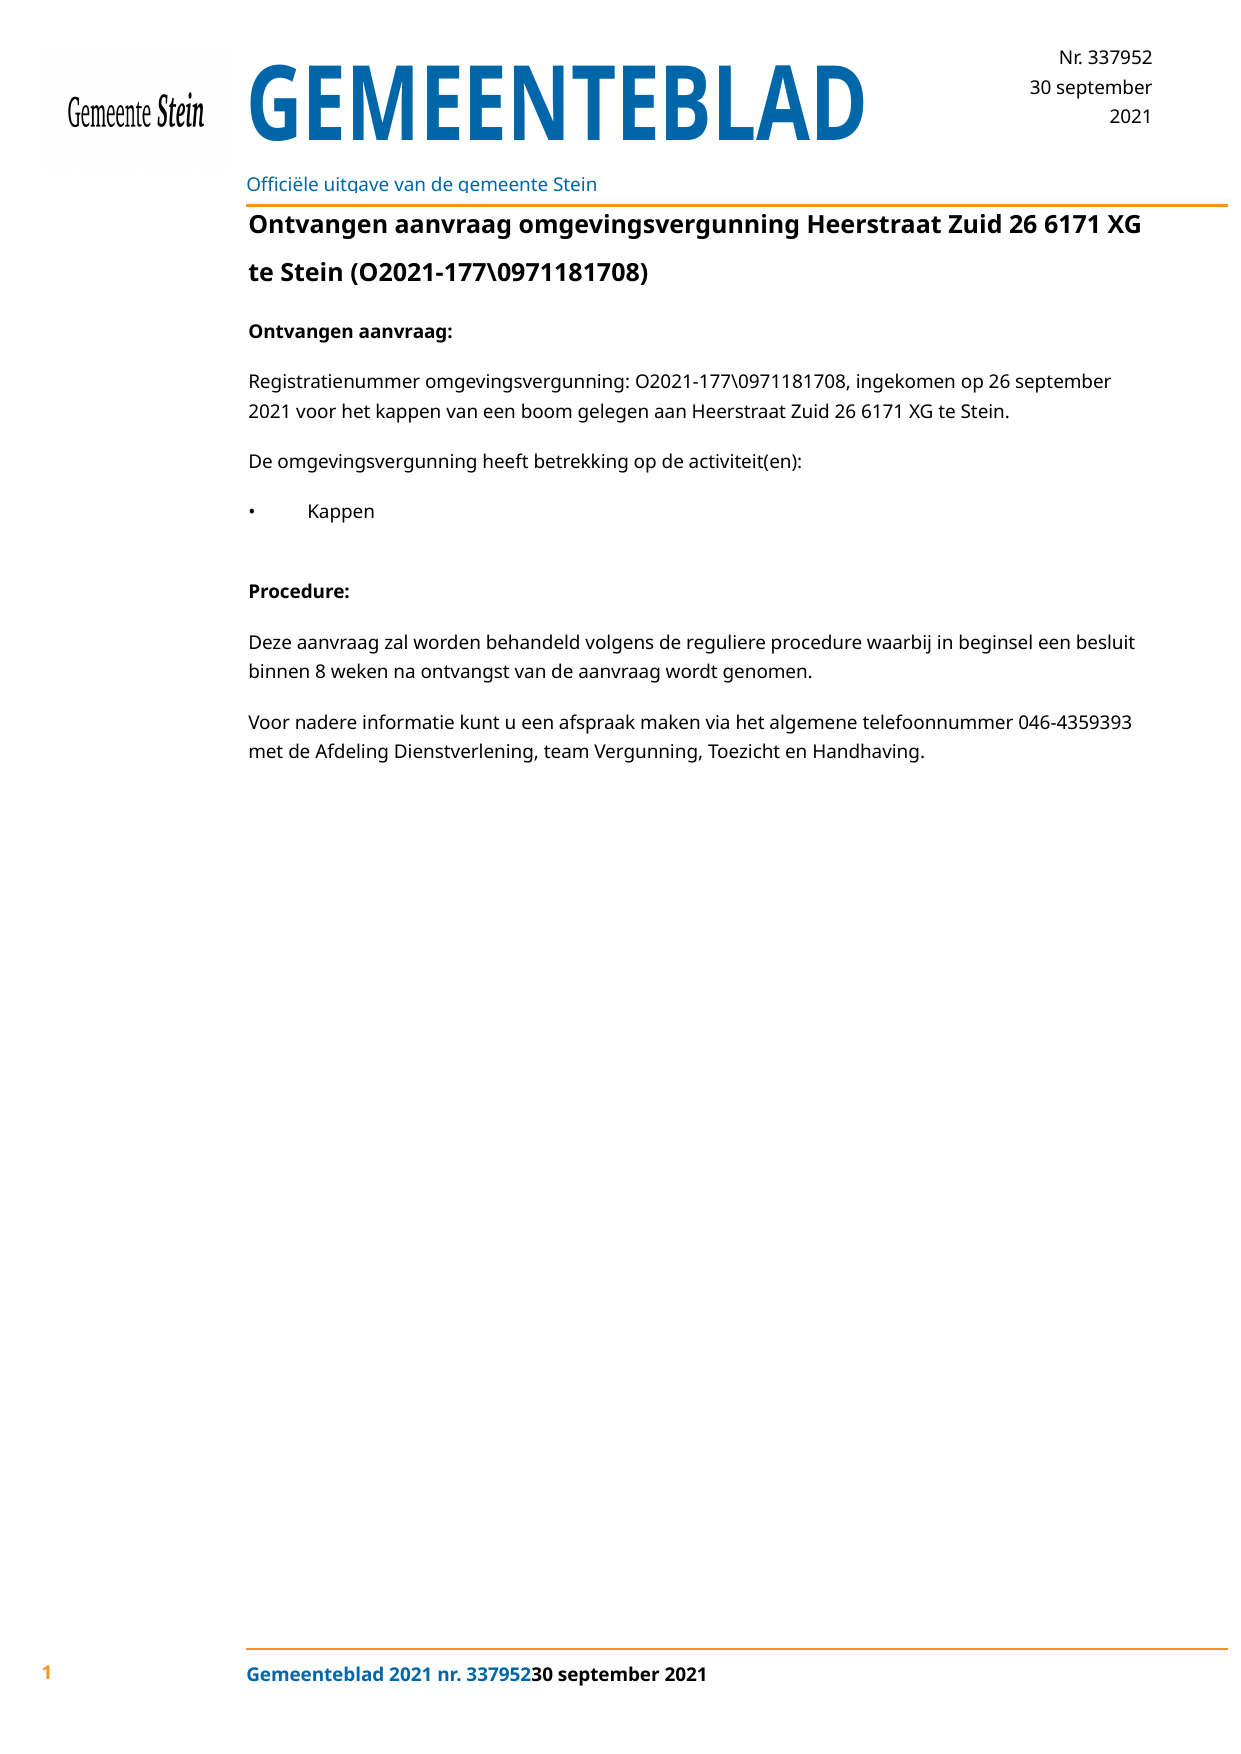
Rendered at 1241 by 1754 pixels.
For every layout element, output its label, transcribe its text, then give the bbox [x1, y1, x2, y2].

text Registratienummer omgevingsvergunning: O2021-177\0971181708, ingekomen op 26 september 2021 voor het kappen van een boom gelegen aan Heerstraat Zuid 26 6171 XG te Stein. [248, 368, 1152, 424]
picture [41, 47, 231, 172]
text Deze aanvraag zal worden behandeld volgens de reguliere procedure waarbij in beginsel een besluit binnen 8 weken na ontvangst van de aanvraag wordt genomen. [248, 629, 1152, 684]
text Ontvangen aanvraag omgevingsvergunning Heerstraat Zuid 26 6171 XG te Stein (O2021-177\0971181708) [248, 207, 1152, 288]
text De omgevingsvergunning heeft betrekking op de activiteit(en): [248, 448, 1152, 474]
list Kappen [248, 499, 1152, 524]
text Ontvangen aanvraag: [248, 318, 1152, 344]
text Voor nadere informatie kunt u een afspraak maken via het algemene telefoonnummer 046-4359393 met de Afdeling Dienstverlening, team Vergunning, Toezicht en Handhaving. [248, 709, 1152, 764]
text Procedure: [248, 579, 1152, 604]
